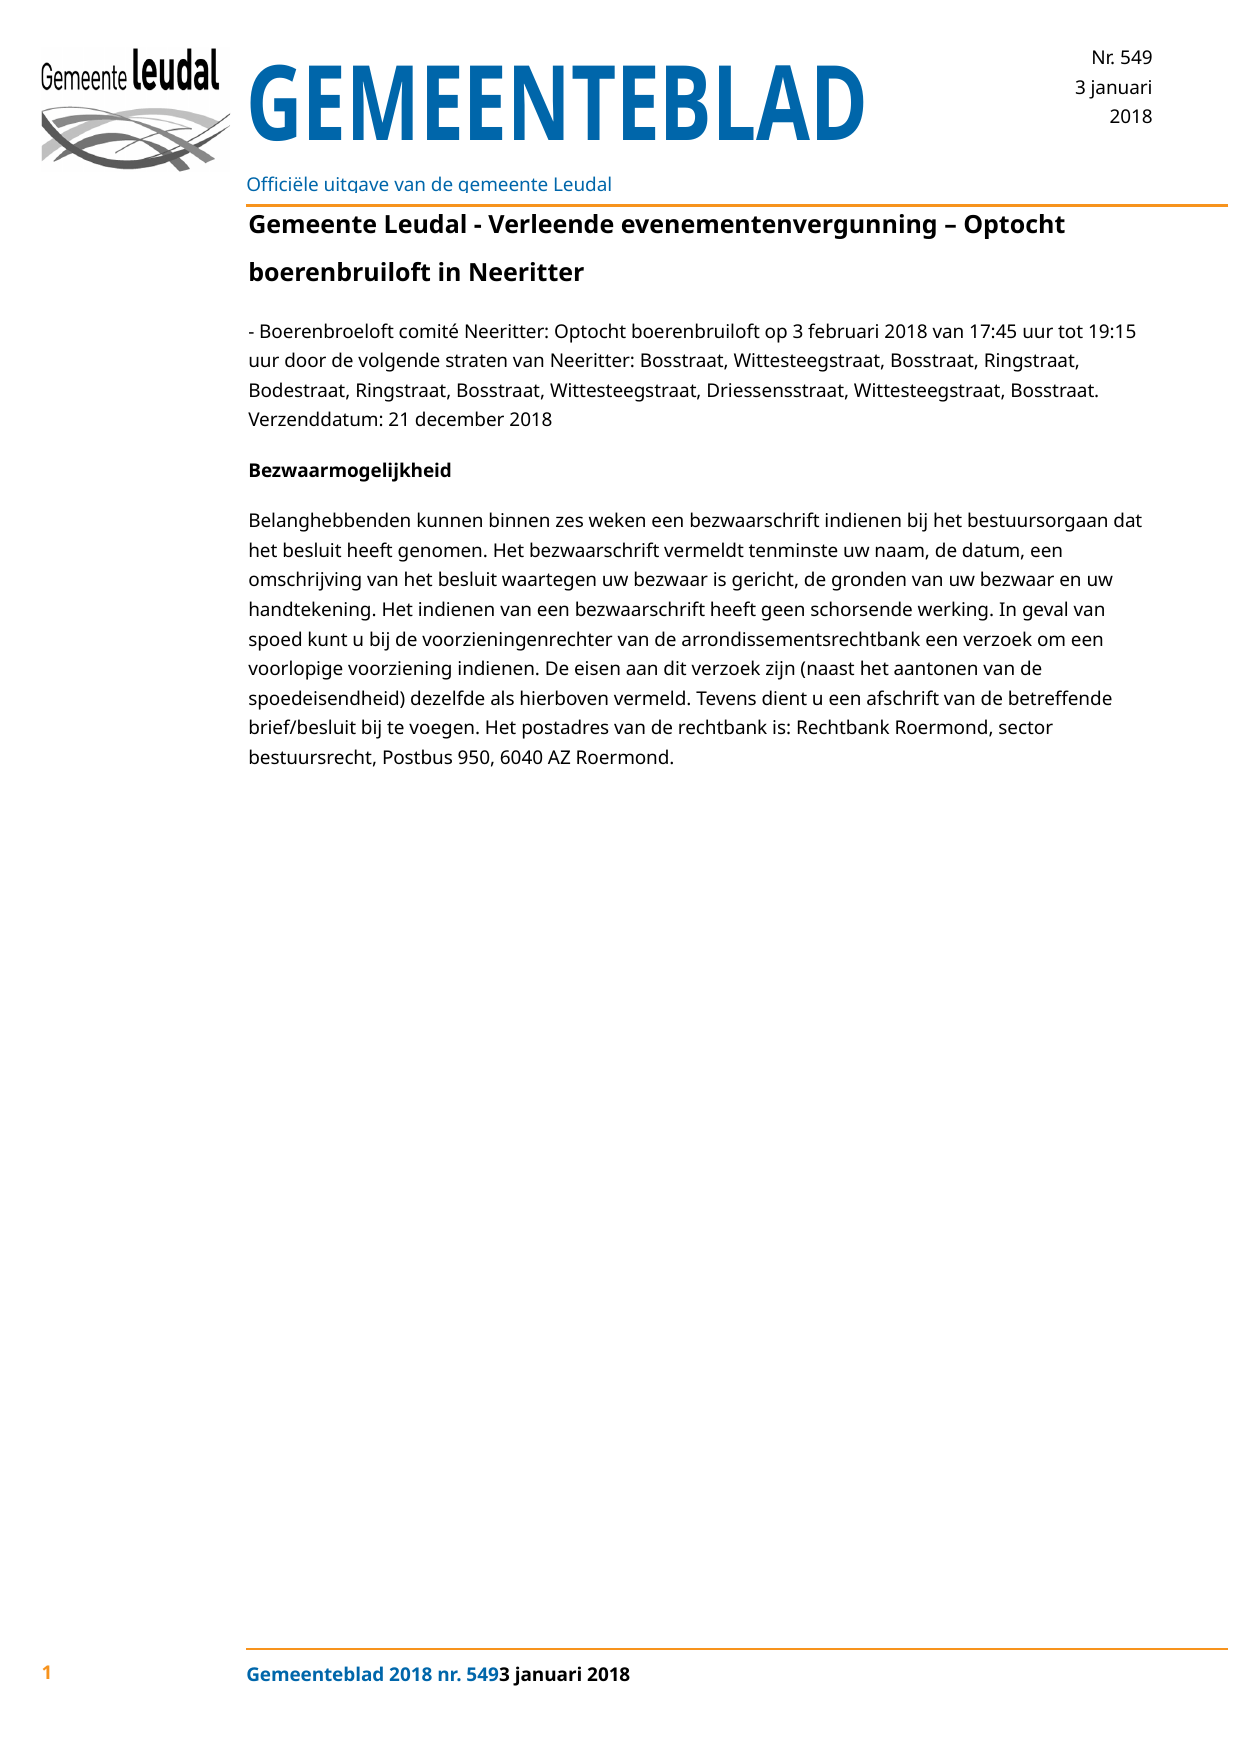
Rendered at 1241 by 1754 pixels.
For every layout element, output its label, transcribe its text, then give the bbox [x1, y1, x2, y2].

picture [41, 47, 231, 172]
text Gemeente Leudal - Verleende evenementenvergunning – Optocht boerenbruiloft in Neeritter [248, 207, 1152, 288]
text - Boerenbroeloft comité Neeritter: Optocht boerenbruiloft op 3 februari 2018 van 17:45 uur tot 19:15 uur door de volgende straten van Neeritter: Bosstraat, Wittesteegstraat, Bosstraat, Ringstraat, Bodestraat, Ringstraat, Bosstraat, Wittesteegstraat, Driessensstraat, Wittesteegstraat, Bosstraat. Verzenddatum: 21 december 2018 [248, 318, 1152, 432]
text Bezwaarmogelijkheid [248, 457, 1152, 483]
text Belanghebbenden kunnen binnen zes weken een bezwaarschrift indienen bij het bestuursorgaan dat het besluit heeft genomen. Het bezwaarschrift vermeldt tenminste uw naam, de datum, een omschrijving van het besluit waartegen uw bezwaar is gericht, de gronden van uw bezwaar en uw handtekening. Het indienen van een bezwaarschrift heeft geen schorsende werking. In geval van spoed kunt u bij de voorzieningenrechter van de arrondissementsrechtbank een verzoek om een voorlopige voorziening indienen. De eisen aan dit verzoek zijn (naast het aantonen van de spoedeisendheid) dezelfde als hierboven vermeld. Tevens dient u een afschrift van de betreffende brief/besluit bij te voegen. Het postadres van de rechtbank is: Rechtbank Roermond, sector bestuursrecht, Postbus 950, 6040 AZ Roermond. [248, 507, 1152, 770]
